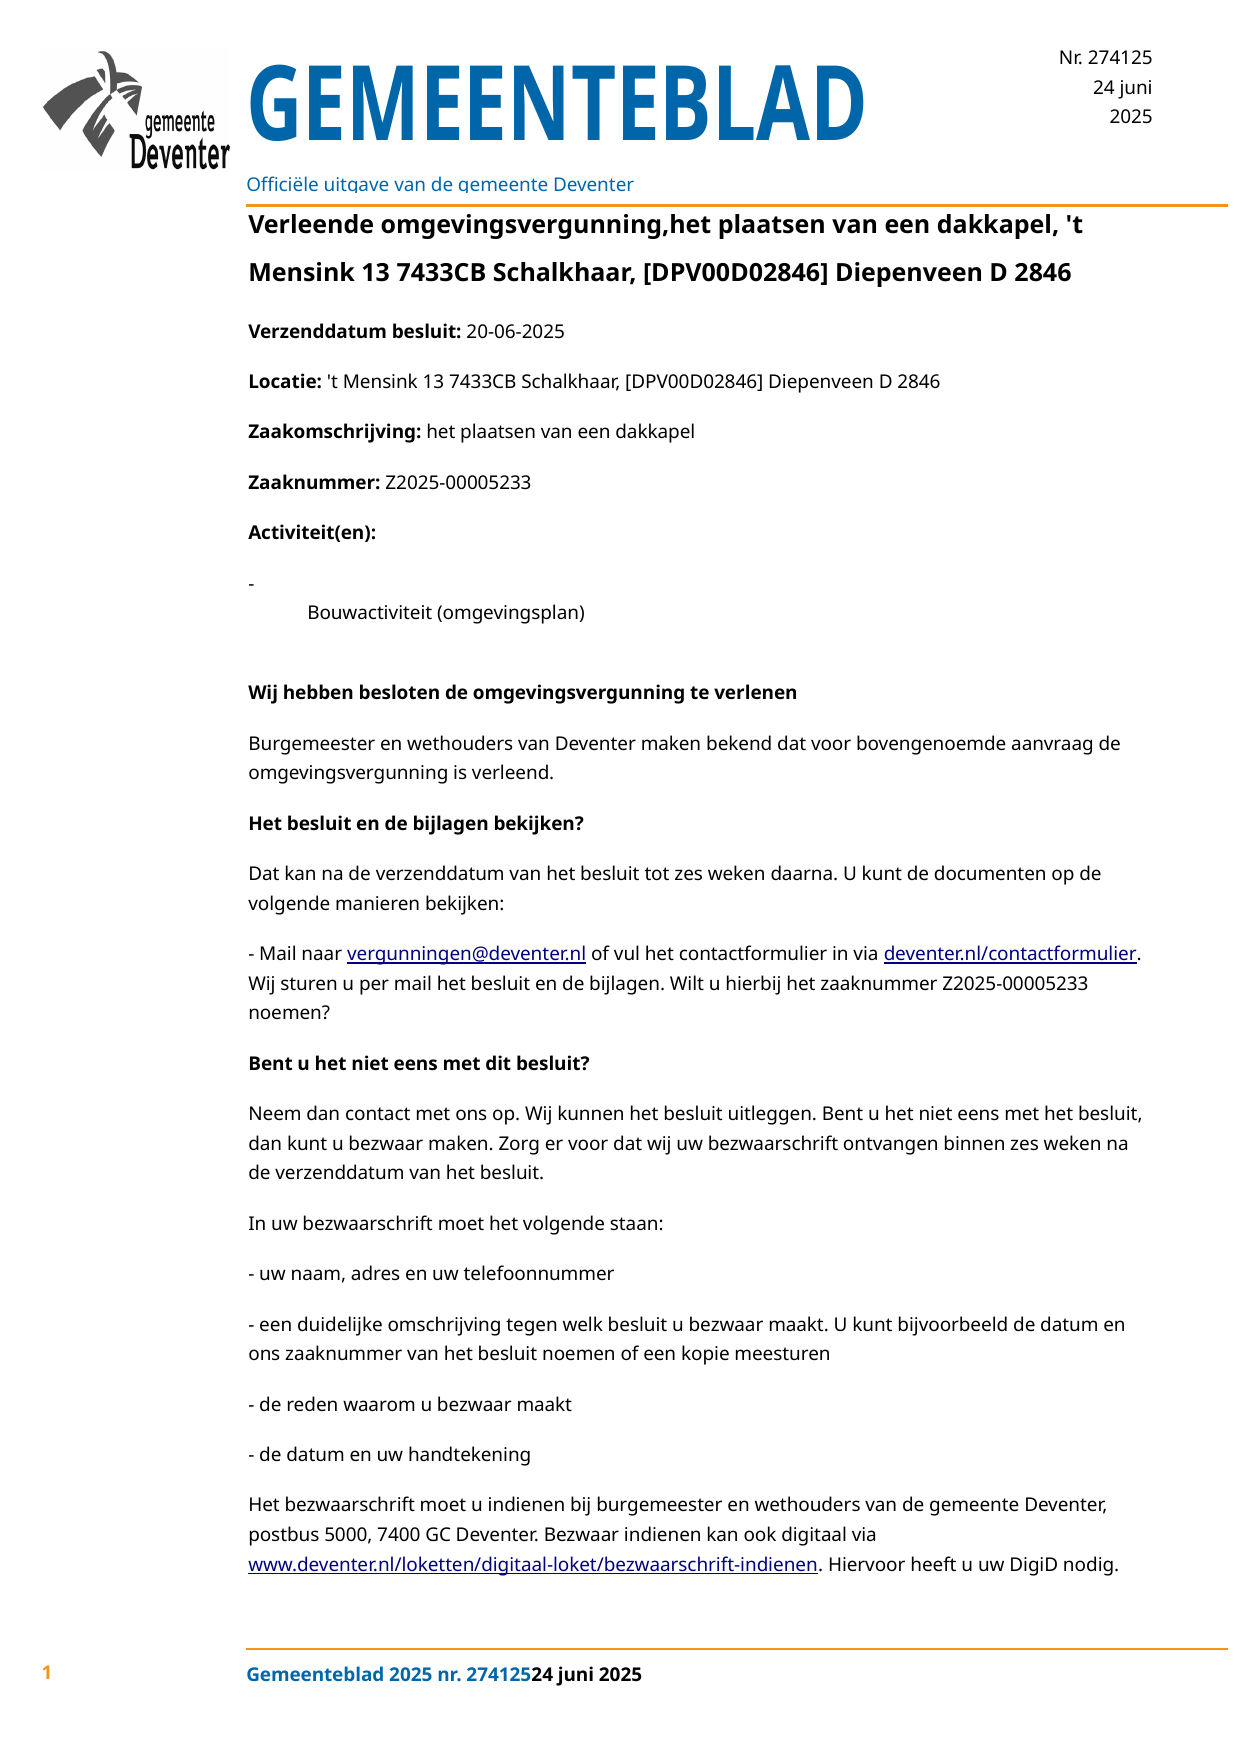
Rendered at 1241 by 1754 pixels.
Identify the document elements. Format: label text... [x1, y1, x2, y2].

text Neem dan contact met ons op. Wij kunnen het besluit uitleggen. Bent u het niet eens met het besluit, dan kunt u bezwaar maken. Zorg er voor dat wij uw bezwaarschrift ontvangen binnen zes weken na de verzenddatum van het besluit. [248, 1100, 1152, 1185]
text - de datum en uw handtekening [248, 1441, 1152, 1467]
text Het bezwaarschrift moet u indienen bij burgemeester en wethouders van de gemeente Deventer, postbus 5000, 7400 GC Deventer. Bezwaar indienen kan ook digitaal via www.deventer.nl/loketten/digitaal-loket/bezwaarschrift-indienen. Hiervoor heeft u uw DigiD nodig. [248, 1492, 1152, 1577]
text Zaaknummer: Z2025-00005233 [248, 469, 1152, 495]
picture [41, 47, 231, 172]
text Locatie: 't Mensink 13 7433CB Schalkhaar, [DPV00D02846] Diepenveen D 2846 [248, 368, 1152, 394]
text In uw bezwaarschrift moet het volgende staan: [248, 1210, 1152, 1236]
text Activiteit(en): [248, 519, 1152, 545]
text Bent u het niet eens met dit besluit? [248, 1050, 1152, 1076]
text Zaakomschrijving: het plaatsen van een dakkapel [248, 419, 1152, 444]
text - uw naam, adres en uw telefoonnummer [248, 1260, 1152, 1286]
text Verzenddatum besluit: 20-06-2025 [248, 318, 1152, 344]
text Verleende omgevingsvergunning,het plaatsen van een dakkapel, 't Mensink 13 7433CB Schalkhaar, [DPV00D02846] Diepenveen D 2846 [248, 207, 1152, 288]
text Wij hebben besloten de omgevingsvergunning te verlenen [248, 679, 1152, 705]
text Burgemeester en wethouders van Deventer maken bekend dat voor bovengenoemde aanvraag de omgevingsvergunning is verleend. [248, 730, 1152, 785]
text - Mail naar vergunningen@deventer.nl of vul het contactformulier in via deventer.nl/contactformulier. Wij sturen u per mail het besluit en de bijlagen. Wilt u hierbij het zaaknummer Z2025-00005233 noemen? [248, 940, 1152, 1025]
text - een duidelijke omschrijving tegen welk besluit u bezwaar maakt. U kunt bijvoorbeeld de datum en ons zaaknummer van het besluit noemen of een kopie meesturen [248, 1311, 1152, 1366]
text Dat kan na de verzenddatum van het besluit tot zes weken daarna. U kunt de documenten op de volgende manieren bekijken: [248, 860, 1152, 916]
text - de reden waarom u bezwaar maakt [248, 1391, 1152, 1417]
list Bouwactiviteit (omgevingsplan) [248, 599, 1152, 625]
text Het besluit en de bijlagen bekijken? [248, 810, 1152, 836]
